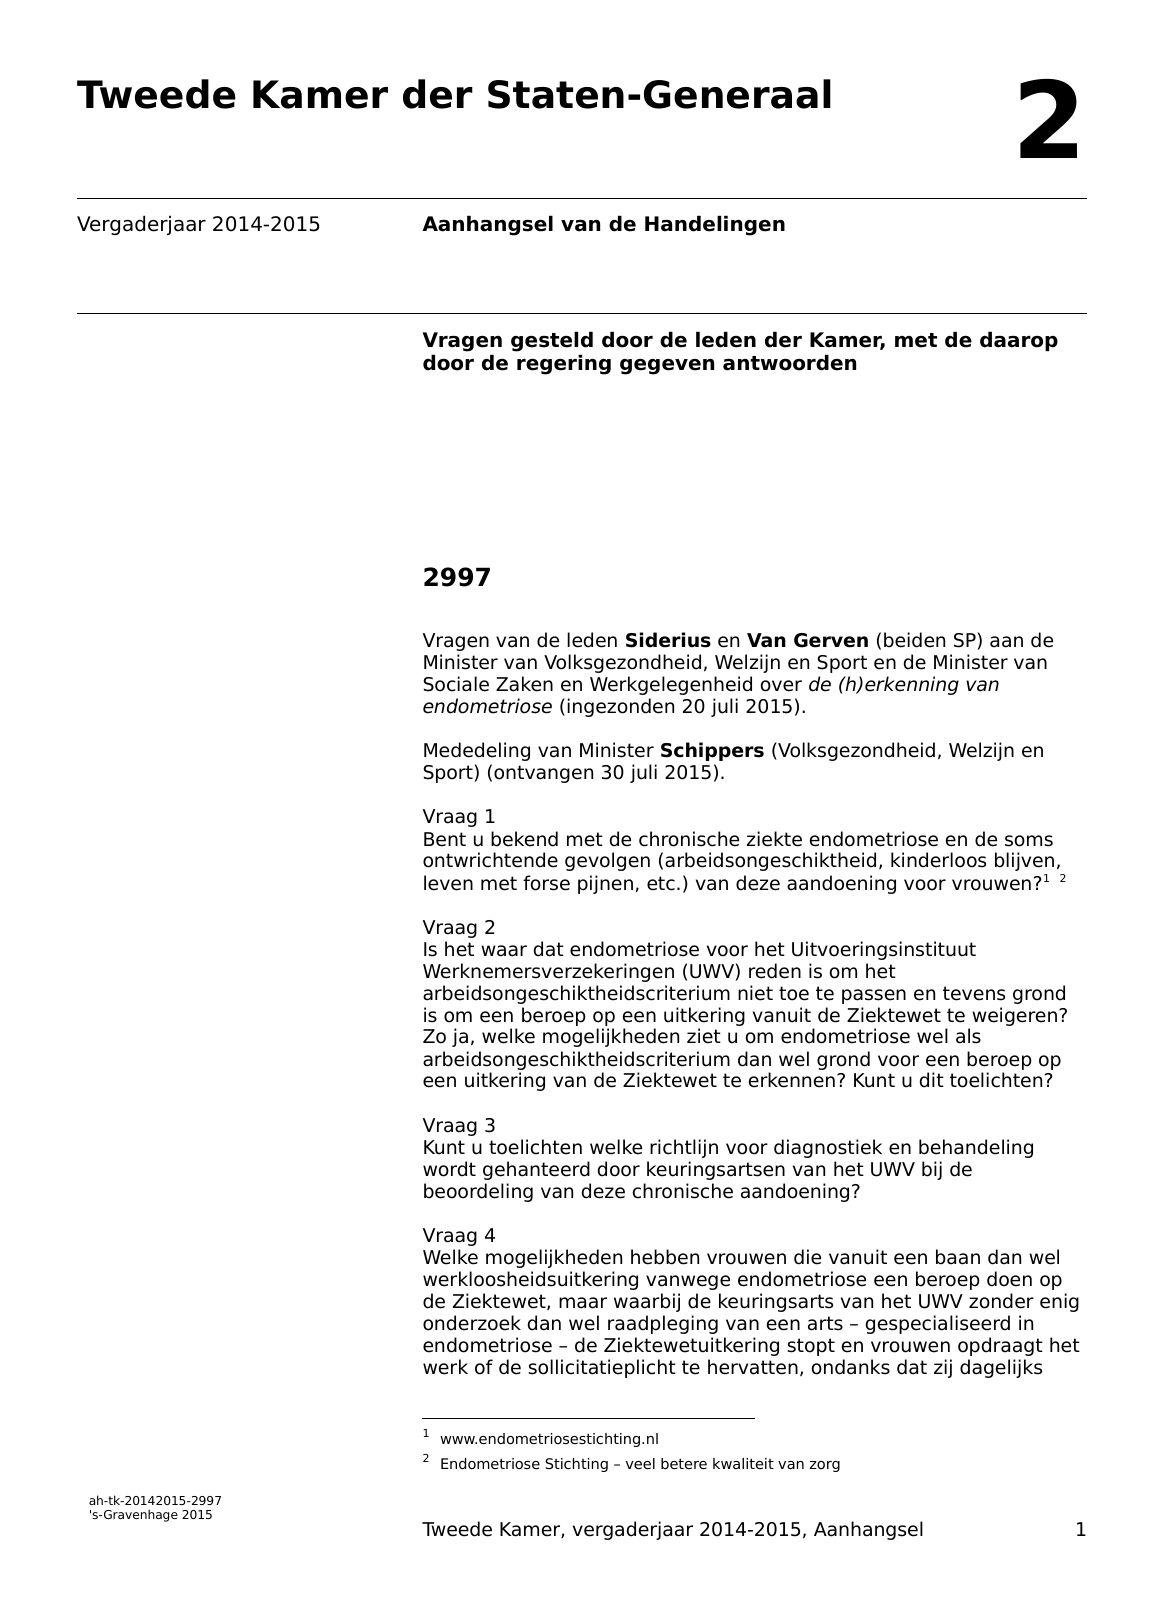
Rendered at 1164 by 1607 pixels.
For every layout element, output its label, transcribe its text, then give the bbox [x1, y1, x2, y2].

table_cell [77, 314, 422, 375]
text www.endometriosestichting.nl [422, 1427, 1087, 1449]
text ah-tk-20142015-2997 [88, 1494, 323, 1508]
text Bent u bekend met de chronische ziekte endometriose en de soms ontwrichtende gevolgen (arbeidsongeschiktheid, kinderloos blijven, leven met forse pijnen, etc.) van deze aandoening voor vrouwen? [422, 828, 1087, 894]
text Vraag 3 [422, 1114, 1087, 1137]
text Vraag 1 [422, 806, 1087, 828]
text 's-Gravenhage 2015 [88, 1508, 323, 1522]
text Vragen van de leden Siderius en Van Gerven (beiden SP) aan de Minister van Volksgezondheid, Welzijn en Sport en de Minister van Sociale Zaken en Werkgelegenheid over de (h)erkenning van endometriose (ingezonden 20 juli 2015). [422, 630, 1087, 718]
table_header Tweede Kamer der Staten-Generaal [77, 59, 886, 198]
table_cell Vragen gesteld door de leden der Kamer, met de daarop door de regering gegeven antwoorden [422, 314, 1087, 375]
text Endometriose Stichting – veel betere kwaliteit van zorg [422, 1452, 1087, 1474]
text Kunt u toelichten welke richtlijn voor diagnostiek en behandeling wordt gehanteerd door keuringsartsen van het UWV bij de beoordeling van deze chronische aandoening? [422, 1137, 1087, 1202]
table_cell Aanhangsel van de Handelingen [422, 199, 1087, 313]
table_cell Vergaderjaar 2014-2015 [77, 199, 422, 313]
text Mededeling van Minister Schippers (Volksgezondheid, Welzijn en Sport) (ontvangen 30 juli 2015). [422, 740, 1087, 784]
text Vraag 4 [422, 1225, 1087, 1247]
table_header 2 [886, 59, 1087, 198]
text Vraag 2 [422, 917, 1087, 938]
text 2997 [422, 563, 1087, 592]
text Welke mogelijkheden hebben vrouwen die vanuit een baan dan wel werkloosheidsuitkering vanwege endometriose een beroep doen op de Ziektewet, maar waarbij de keuringsarts van het UWV zonder enig onderzoek dan wel raadpleging van een arts – gespecialiseerd in endometriose – de Ziektewetuitkering stopt en vrouwen opdraagt het werk of de sollicitatieplicht te hervatten, ondanks dat zij dagelijks [422, 1247, 1087, 1378]
text Is het waar dat endometriose voor het Uitvoeringsinstituut Werknemersverzekeringen (UWV) reden is om het arbeidsongeschiktheidscriterium niet toe te passen en tevens grond is om een beroep op een uitkering vanuit de Ziektewet te weigeren? Zo ja, welke mogelijkheden ziet u om endometriose wel als arbeidsongeschiktheidscriterium dan wel grond voor een beroep op een uitkering van de Ziektewet te erkennen? Kunt u dit toelichten? [422, 938, 1087, 1092]
